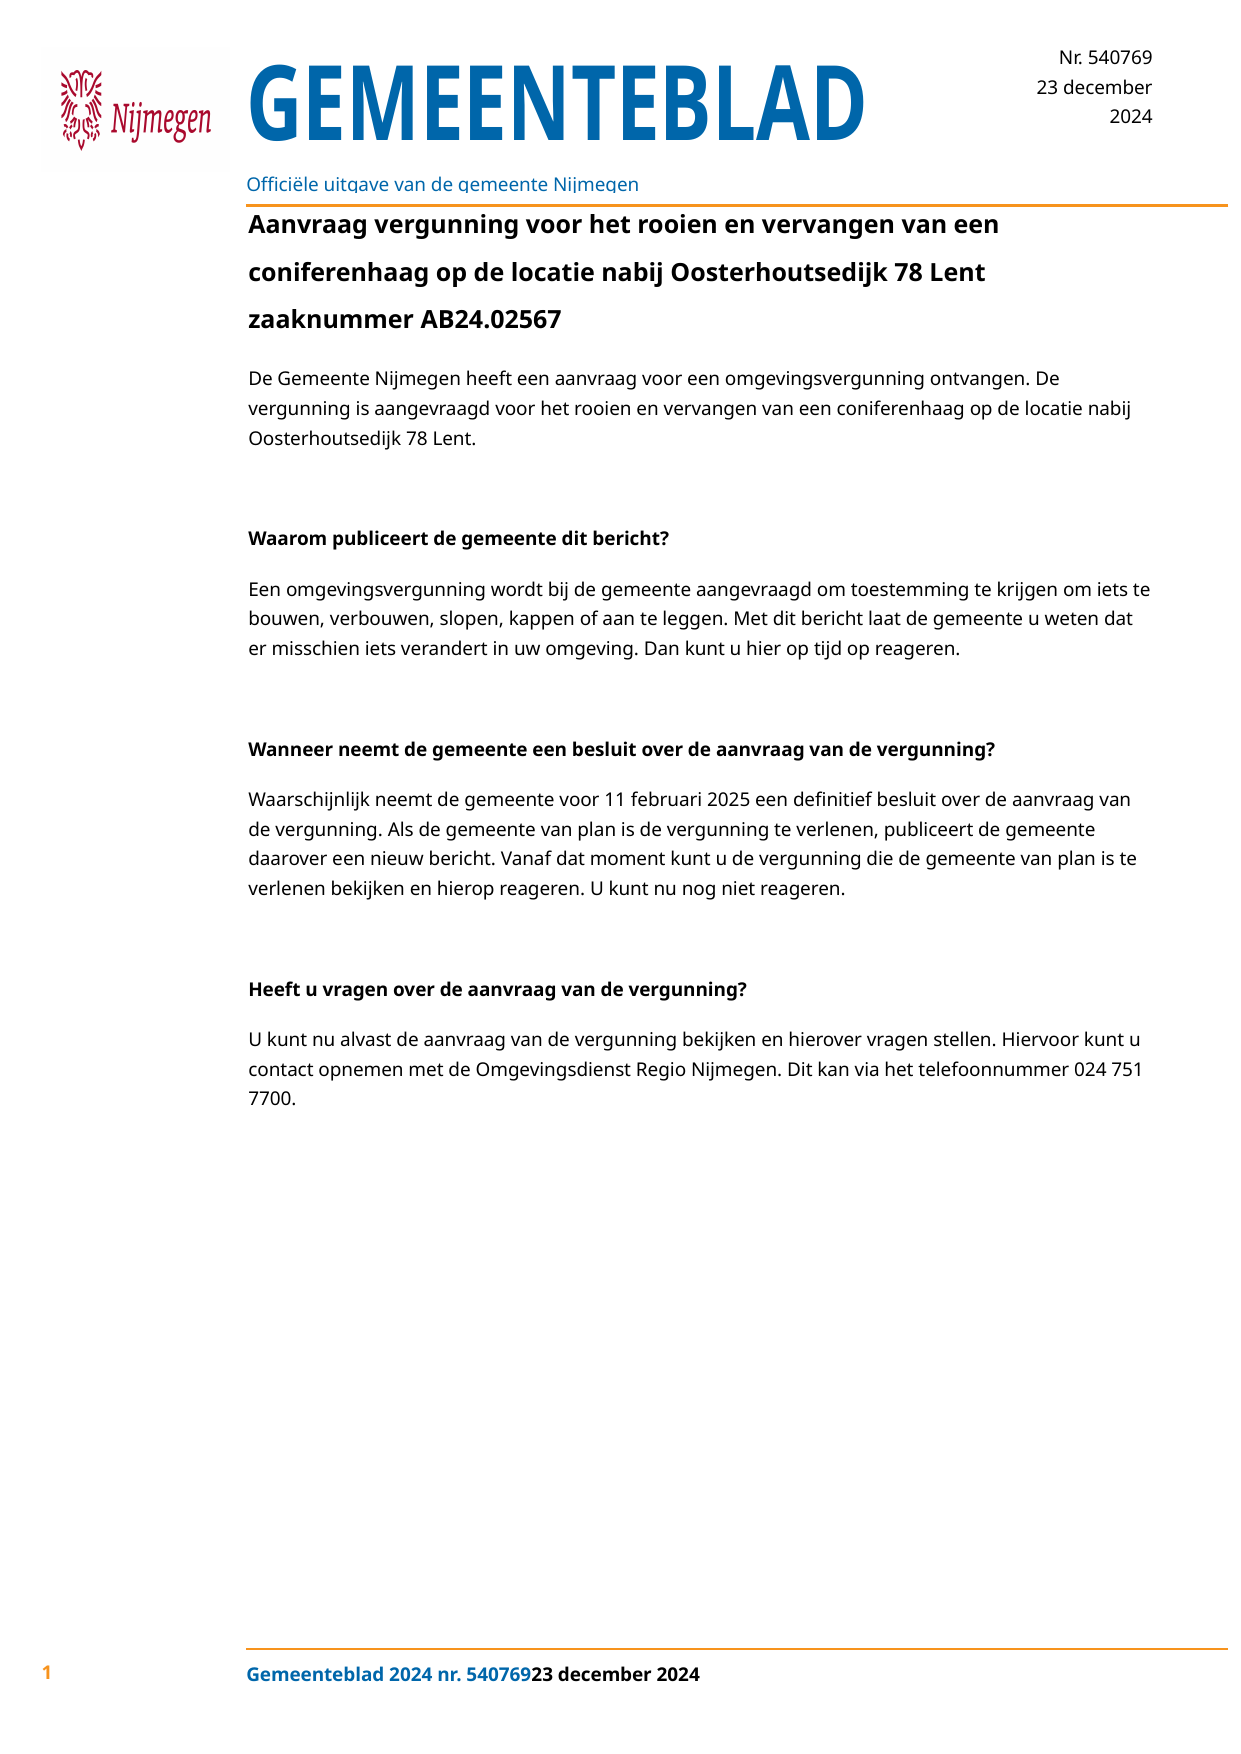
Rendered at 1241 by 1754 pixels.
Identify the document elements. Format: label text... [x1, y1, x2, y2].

text Aanvraag vergunning voor het rooien en vervangen van een coniferenhaag op de locatie nabij Oosterhoutsedijk 78 Lent zaaknummer AB24.02567 [248, 207, 1152, 336]
text Wanneer neemt de gemeente een besluit over de aanvraag van de vergunning? [248, 736, 1152, 762]
picture [41, 47, 231, 172]
text Heeft u vragen over de aanvraag van de vergunning? [248, 976, 1152, 1002]
text De Gemeente Nijmegen heeft een aanvraag voor een omgevingsvergunning ontvangen. De vergunning is aangevraagd voor het rooien en vervangen van een coniferenhaag op de locatie nabij Oosterhoutsedijk 78 Lent. [248, 366, 1152, 450]
text Waarom publiceert de gemeente dit bericht? [248, 526, 1152, 551]
text U kunt nu alvast de aanvraag van de vergunning bekijken en hierover vragen stellen. Hiervoor kunt u contact opnemen met de Omgevingsdienst Regio Nijmegen. Dit kan via het telefoonnummer 024 751 7700. [248, 1026, 1152, 1111]
text Een omgevingsvergunning wordt bij de gemeente aangevraagd om toestemming te krijgen om iets te bouwen, verbouwen, slopen, kappen of aan te leggen. Met dit bericht laat de gemeente u weten dat er misschien iets verandert in uw omgeving. Dan kunt u hier op tijd op reageren. [248, 576, 1152, 661]
text Waarschijnlijk neemt de gemeente voor 11 februari 2025 een definitief besluit over de aanvraag van de vergunning. Als de gemeente van plan is de vergunning te verlenen, publiceert de gemeente daarover een nieuw bericht. Vanaf dat moment kunt u de vergunning die de gemeente van plan is te verlenen bekijken en hierop reageren. U kunt nu nog niet reageren. [248, 786, 1152, 901]
